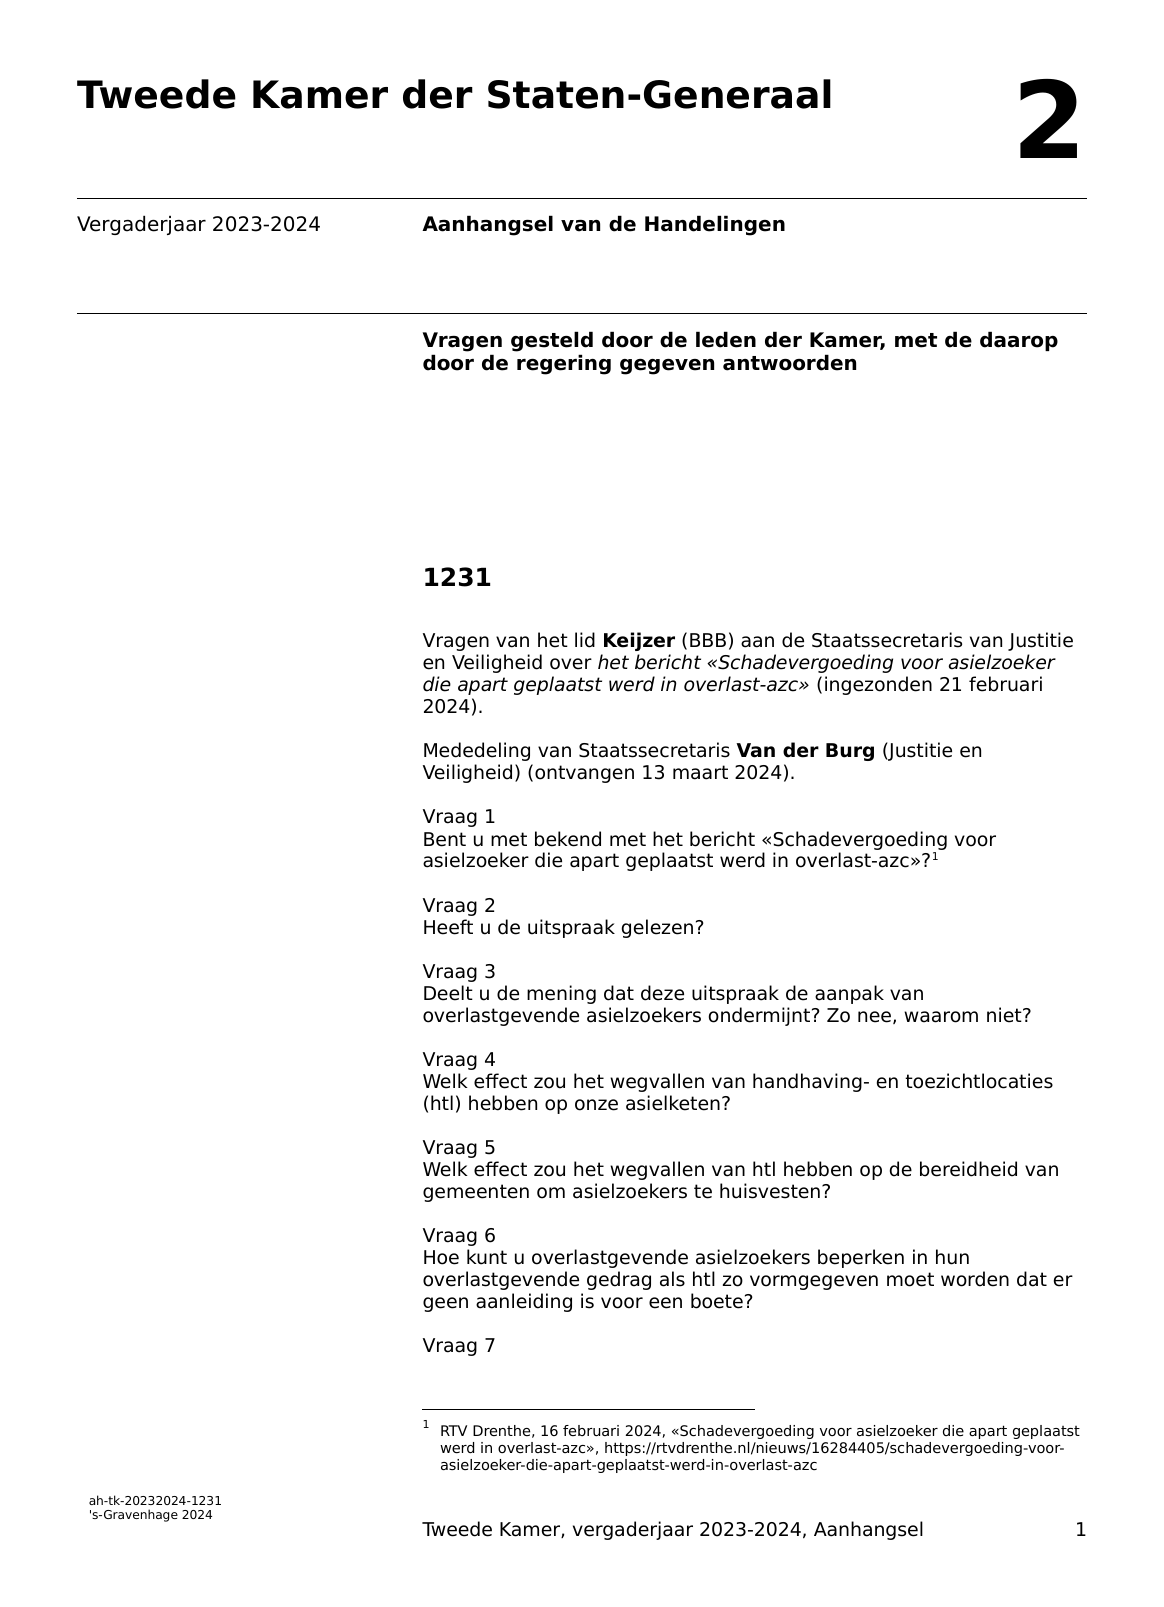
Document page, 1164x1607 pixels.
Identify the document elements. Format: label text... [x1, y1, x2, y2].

text Bent u met bekend met het bericht «Schadevergoeding voor asielzoeker die apart geplaatst werd in overlast-azc»? [422, 828, 1087, 872]
text Hoe kunt u overlastgevende asielzoekers beperken in hun overlastgevende gedrag als htl zo vormgegeven moet worden dat er geen aanleiding is voor een boete? [422, 1247, 1087, 1313]
table_header 2 [886, 59, 1087, 198]
text Vragen van het lid Keijzer (BBB) aan de Staatssecretaris van Justitie en Veiligheid over het bericht «Schadevergoeding voor asielzoeker die apart geplaatst werd in overlast-azc» (ingezonden 21 februari 2024). [422, 630, 1087, 718]
text Welk effect zou het wegvallen van htl hebben op de bereidheid van gemeenten om asielzoekers te huisvesten? [422, 1159, 1087, 1203]
text Welk effect zou het wegvallen van handhaving- en toezichtlocaties (htl) hebben op onze asielketen? [422, 1071, 1087, 1115]
text Vraag 7 [422, 1335, 1087, 1357]
text 's-Gravenhage 2024 [88, 1508, 323, 1522]
text Vraag 6 [422, 1225, 1087, 1247]
table_header Tweede Kamer der Staten-Generaal [77, 59, 886, 198]
table_cell Vergaderjaar 2023-2024 [77, 199, 422, 313]
text RTV Drenthe, 16 februari 2024, «Schadevergoeding voor asielzoeker die apart geplaatst werd in overlast-azc», https://rtvdrenthe.nl/nieuws/16284405/schadevergoeding-voor-asielzoeker-die-apart-geplaatst-werd-in-overlast-azc [422, 1418, 1087, 1474]
text Vraag 5 [422, 1137, 1087, 1159]
text Vraag 4 [422, 1049, 1087, 1071]
text ah-tk-20232024-1231 [88, 1494, 323, 1508]
table_cell [77, 314, 422, 375]
text Vraag 3 [422, 961, 1087, 983]
table_cell Aanhangsel van de Handelingen [422, 199, 1087, 313]
table_cell Vragen gesteld door de leden der Kamer, met de daarop door de regering gegeven antwoorden [422, 314, 1087, 375]
text 1231 [422, 563, 1087, 592]
text Heeft u de uitspraak gelezen? [422, 917, 1087, 938]
text Vraag 2 [422, 894, 1087, 917]
text Deelt u de mening dat deze uitspraak de aanpak van overlastgevende asielzoekers ondermijnt? Zo nee, waarom niet? [422, 983, 1087, 1027]
text Vraag 1 [422, 806, 1087, 828]
text Mededeling van Staatssecretaris Van der Burg (Justitie en Veiligheid) (ontvangen 13 maart 2024). [422, 740, 1087, 784]
